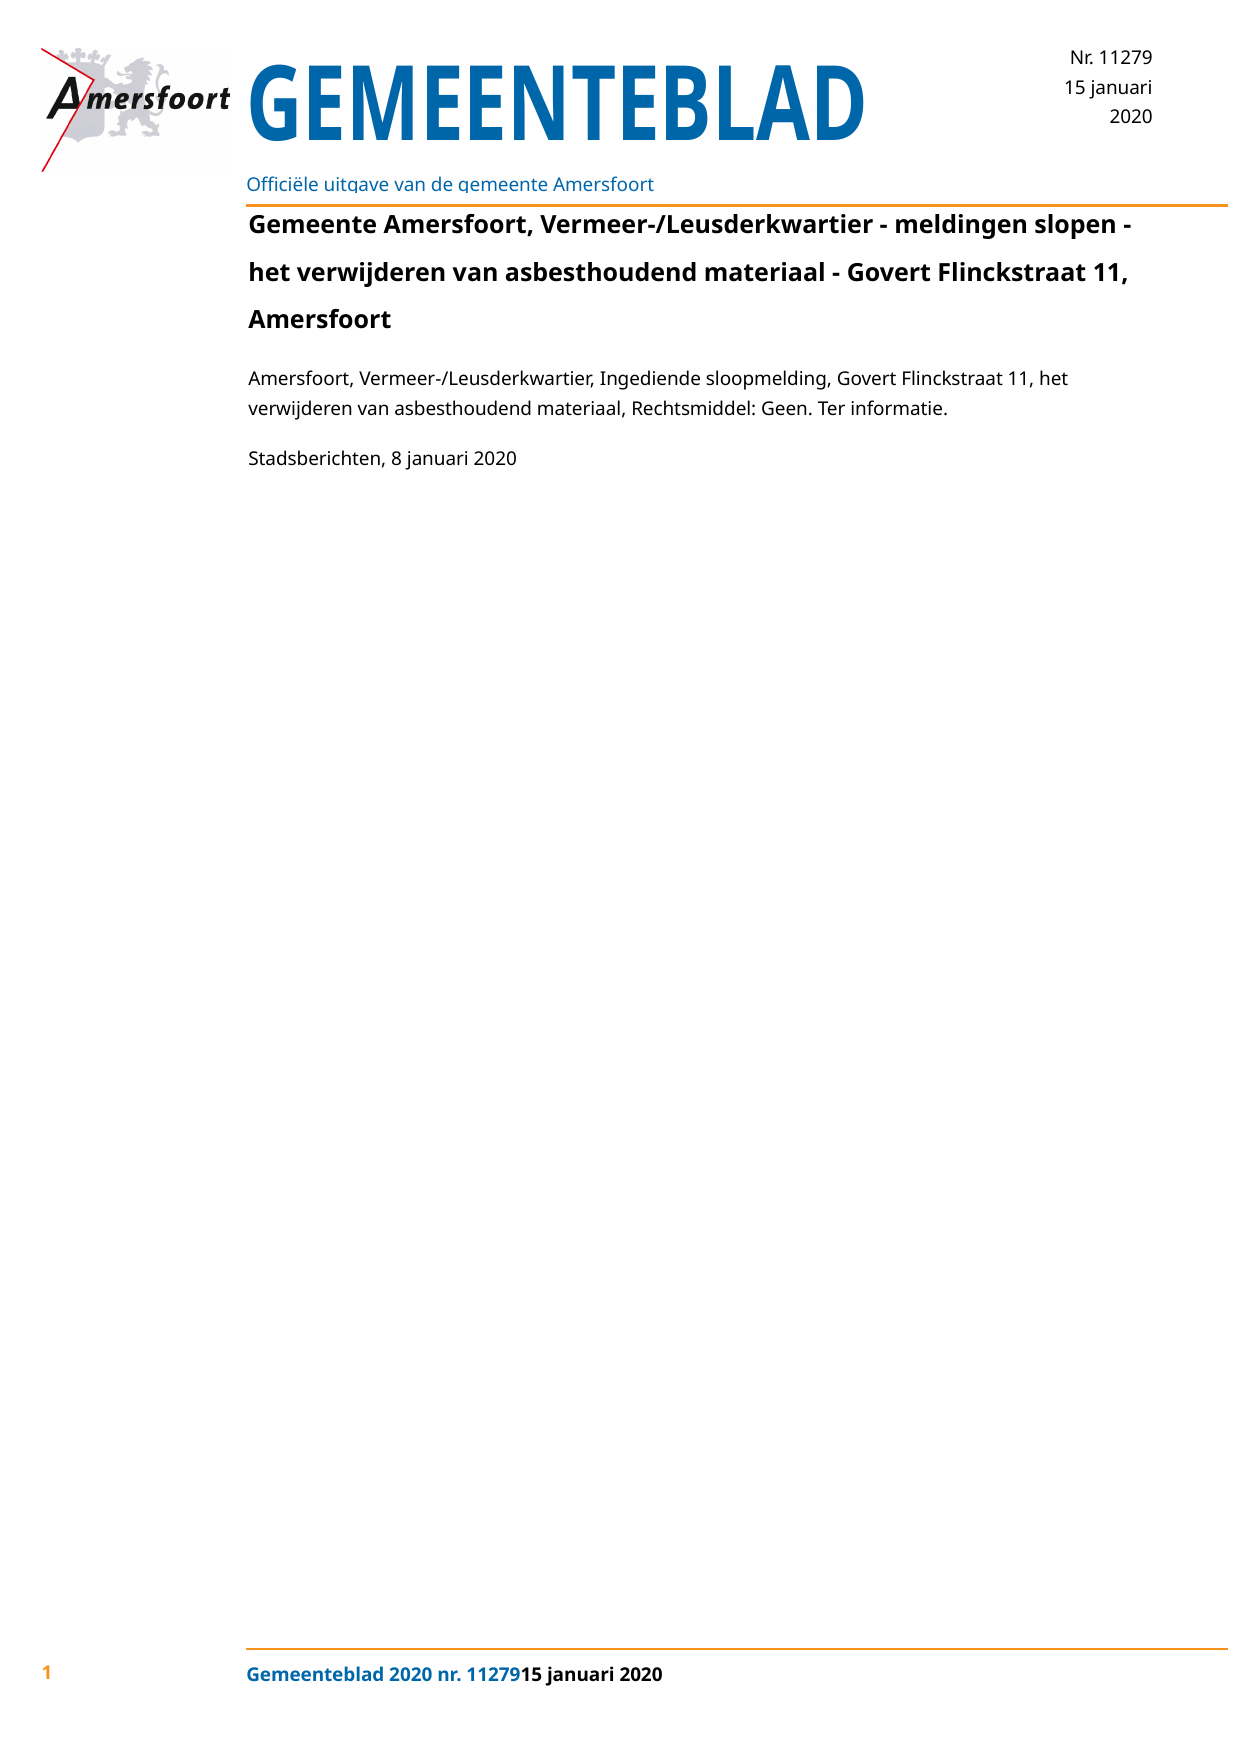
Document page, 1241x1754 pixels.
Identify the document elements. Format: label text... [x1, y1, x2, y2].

text Amersfoort, Vermeer-/Leusderkwartier, Ingediende sloopmelding, Govert Flinckstraat 11, het verwijderen van asbesthoudend materiaal, Rechtsmiddel: Geen. Ter informatie. [248, 366, 1152, 421]
text Gemeente Amersfoort, Vermeer-/Leusderkwartier - meldingen slopen - het verwijderen van asbesthoudend materiaal - Govert Flinckstraat 11, Amersfoort [248, 207, 1152, 336]
text Stadsberichten, 8 januari 2020 [248, 446, 1152, 471]
picture [41, 47, 231, 172]
